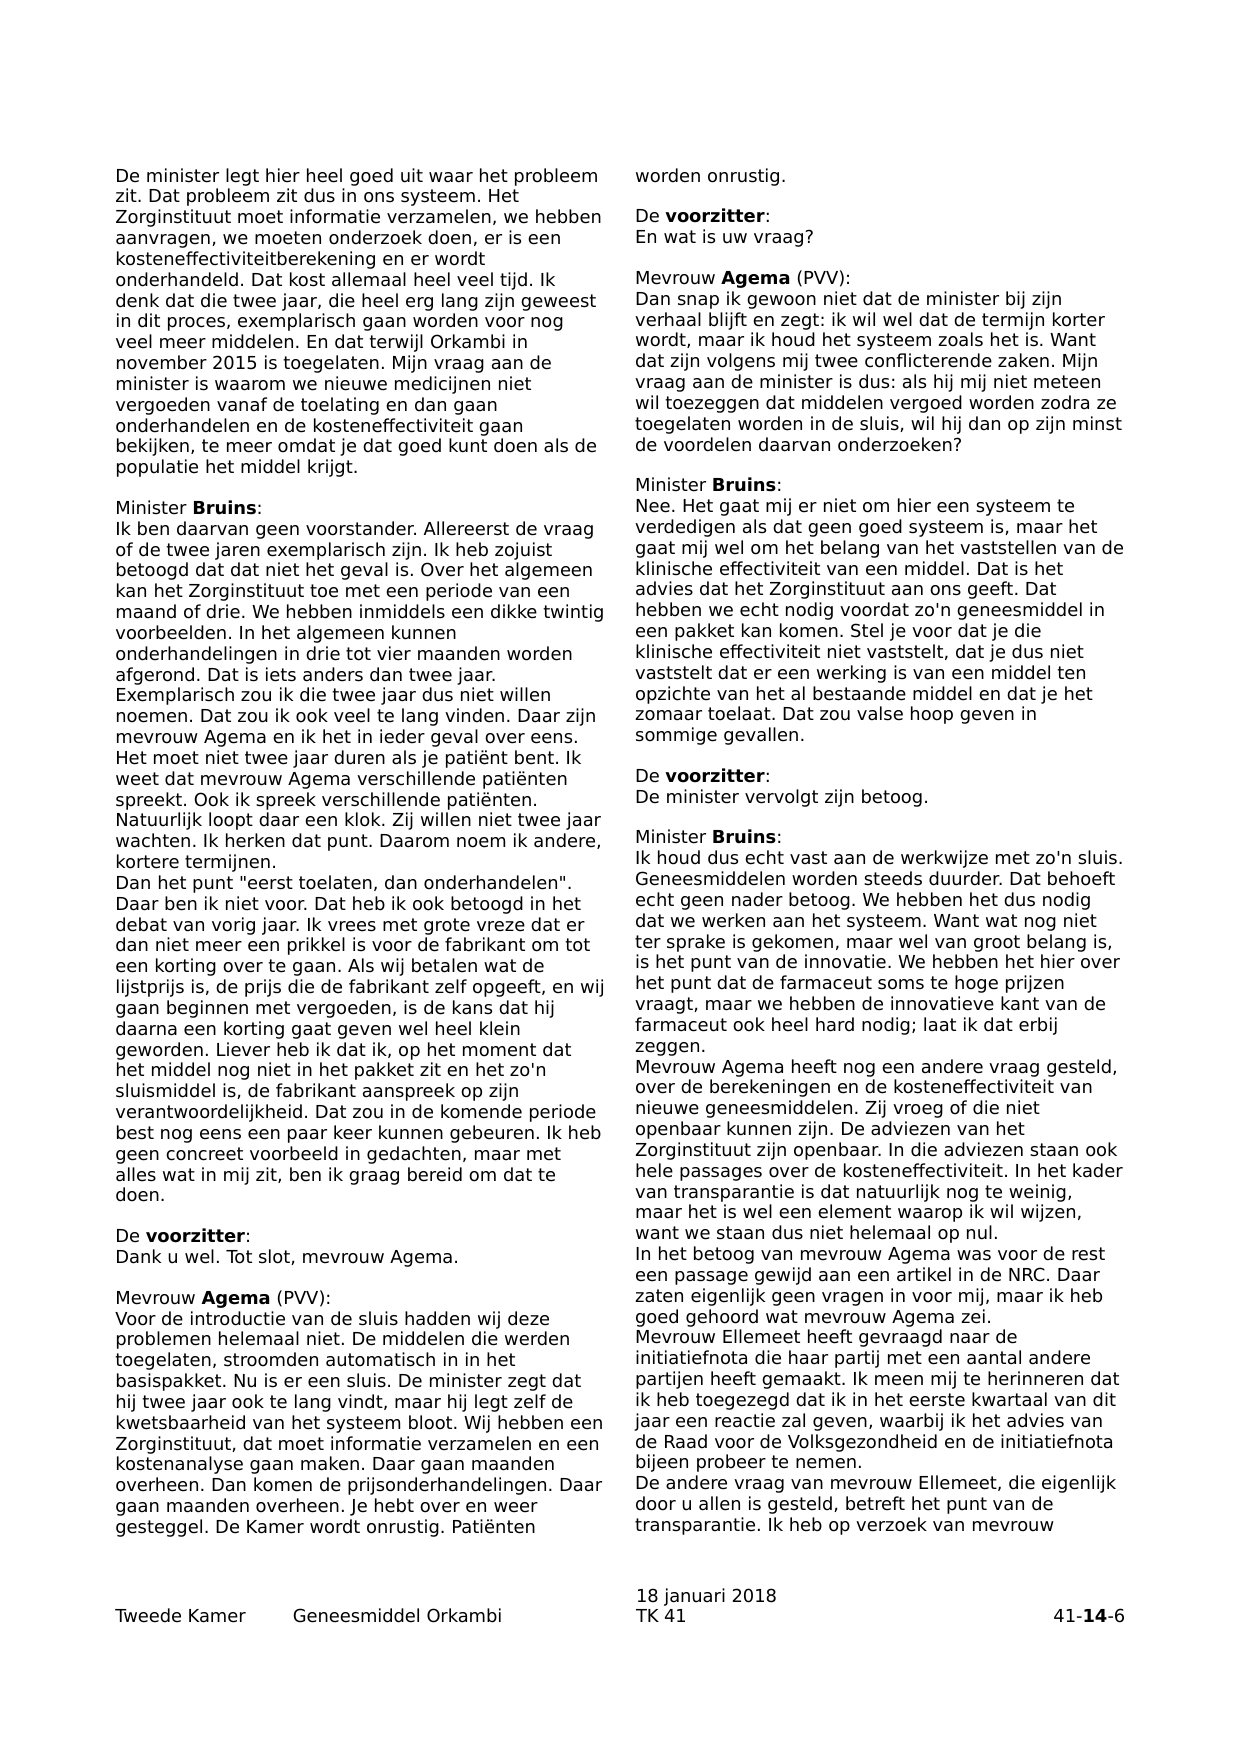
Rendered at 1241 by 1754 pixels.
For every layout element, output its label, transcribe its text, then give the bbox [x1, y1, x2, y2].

text De voorzitter: [115, 1226, 605, 1247]
text Minister Bruins: [635, 475, 1125, 496]
text Nee. Het gaat mij er niet om hier een systeem te verdedigen als dat geen goed systeem is, maar het gaat mij wel om het belang van het vaststellen van de klinische effectiviteit van een middel. Dat is het advies dat het Zorginstituut aan ons geeft. Dat hebben we echt nodig voordat zo'n geneesmiddel in een pakket kan komen. Stel je voor dat je die klinische effectiviteit niet vaststelt, dat je dus niet vaststelt dat er een werking is van een middel ten opzichte van het al bestaande middel en dat je het zomaar toelaat. Dat zou valse hoop geven in sommige gevallen. [635, 496, 1125, 746]
text En wat is uw vraag? [635, 227, 1125, 248]
text De voorzitter: [635, 766, 1125, 787]
text Dank u wel. Tot slot, mevrouw Agema. [115, 1247, 605, 1268]
text Mevrouw Ellemeet heeft gevraagd naar de initiatiefnota die haar partij met een aantal andere partijen heeft gemaakt. Ik meen mij te herinneren dat ik heb toegezegd dat ik in het eerste kwartaal van dit jaar een reactie zal geven, waarbij ik het advies van de Raad voor de Volksgezondheid en de initiatiefnota bijeen probeer te nemen. [635, 1327, 1125, 1473]
text Ik houd dus echt vast aan de werkwijze met zo'n sluis. Geneesmiddelen worden steeds duurder. Dat behoeft echt geen nader betoog. We hebben het dus nodig dat we werken aan het systeem. Want wat nog niet ter sprake is gekomen, maar wel van groot belang is, is het punt van de innovatie. We hebben het hier over het punt dat de farmaceut soms te hoge prijzen vraagt, maar we hebben de innovatieve kant van de farmaceut ook heel hard nodig; laat ik dat erbij zeggen. [635, 848, 1125, 1056]
text Minister Bruins: [635, 827, 1125, 848]
text Dan het punt "eerst toelaten, dan onderhandelen". Daar ben ik niet voor. Dat heb ik ook betoogd in het debat van vorig jaar. Ik vrees met grote vreze dat er dan niet meer een prikkel is voor de fabrikant om tot een korting over te gaan. Als wij betalen wat de lijstprijs is, de prijs die de fabrikant zelf opgeeft, en wij gaan beginnen met vergoeden, is de kans dat hij daarna een korting gaat geven wel heel klein geworden. Liever heb ik dat ik, op het moment dat het middel nog niet in het pakket zit en het zo'n sluismiddel is, de fabrikant aanspreek op zijn verantwoordelijkheid. Dat zou in de komende periode best nog eens een paar keer kunnen gebeuren. Ik heb geen concreet voorbeeld in gedachten, maar met alles wat in mij zit, ben ik graag bereid om dat te doen. [115, 873, 605, 1206]
text Mevrouw Agema (PVV): [115, 1288, 605, 1308]
text De voorzitter: [635, 206, 1125, 227]
text worden onrustig. [635, 165, 1125, 186]
text Ik ben daarvan geen voorstander. Allereerst de vraag of de twee jaren exemplarisch zijn. Ik heb zojuist betoogd dat dat niet het geval is. Over het algemeen kan het Zorginstituut toe met een periode van een maand of drie. We hebben inmiddels een dikke twintig voorbeelden. In het algemeen kunnen onderhandelingen in drie tot vier maanden worden afgerond. Dat is iets anders dan twee jaar. Exemplarisch zou ik die twee jaar dus niet willen noemen. Dat zou ik ook veel te lang vinden. Daar zijn mevrouw Agema en ik het in ieder geval over eens. Het moet niet twee jaar duren als je patiënt bent. Ik weet dat mevrouw Agema verschillende patiënten spreekt. Ook ik spreek verschillende patiënten. Natuurlijk loopt daar een klok. Zij willen niet twee jaar wachten. Ik herken dat punt. Daarom noem ik andere, kortere termijnen. [115, 518, 605, 873]
text In het betoog van mevrouw Agema was voor de rest een passage gewijd aan een artikel in de NRC. Daar zaten eigenlijk geen vragen in voor mij, maar ik heb goed gehoord wat mevrouw Agema zei. [635, 1244, 1125, 1327]
text De andere vraag van mevrouw Ellemeet, die eigenlijk door u allen is gesteld, betreft het punt van de transparantie. Ik heb op verzoek van mevrouw [635, 1473, 1125, 1536]
text Mevrouw Agema (PVV): [635, 268, 1125, 288]
text Dan snap ik gewoon niet dat de minister bij zijn verhaal blijft en zegt: ik wil wel dat de termijn korter wordt, maar ik houd het systeem zoals het is. Want dat zijn volgens mij twee conflicterende zaken. Mijn vraag aan de minister is dus: als hij mij niet meteen wil toezeggen dat middelen vergoed worden zodra ze toegelaten worden in de sluis, wil hij dan op zijn minst de voordelen daarvan onderzoeken? [635, 288, 1125, 455]
text De minister legt hier heel goed uit waar het probleem zit. Dat probleem zit dus in ons systeem. Het Zorginstituut moet informatie verzamelen, we hebben aanvragen, we moeten onderzoek doen, er is een kosteneffectiviteitberekening en er wordt onderhandeld. Dat kost allemaal heel veel tijd. Ik denk dat die twee jaar, die heel erg lang zijn geweest in dit proces, exemplarisch gaan worden voor nog veel meer middelen. En dat terwijl Orkambi in november 2015 is toegelaten. Mijn vraag aan de minister is waarom we nieuwe medicijnen niet vergoeden vanaf de toelating en dan gaan onderhandelen en de kosteneffectiviteit gaan bekijken, te meer omdat je dat goed kunt doen als de populatie het middel krijgt. [115, 165, 605, 478]
text De minister vervolgt zijn betoog. [635, 787, 1125, 807]
text Minister Bruins: [115, 498, 605, 518]
text Mevrouw Agema heeft nog een andere vraag gesteld, over de berekeningen en de kosteneffectiviteit van nieuwe geneesmiddelen. Zij vroeg of die niet openbaar kunnen zijn. De adviezen van het Zorginstituut zijn openbaar. In die adviezen staan ook hele passages over de kosteneffectiviteit. In het kader van transparantie is dat natuurlijk nog te weinig, maar het is wel een element waarop ik wil wijzen, want we staan dus niet helemaal op nul. [635, 1056, 1125, 1244]
text Voor de introductie van de sluis hadden wij deze problemen helemaal niet. De middelen die werden toegelaten, stroomden automatisch in in het basispakket. Nu is er een sluis. De minister zegt dat hij twee jaar ook te lang vindt, maar hij legt zelf de kwetsbaarheid van het systeem bloot. Wij hebben een Zorginstituut, dat moet informatie verzamelen en een kostenanalyse gaan maken. Daar gaan maanden overheen. Dan komen de prijsonderhandelingen. Daar gaan maanden overheen. Je hebt over en weer gesteggel. De Kamer wordt onrustig. Patiënten [115, 1308, 605, 1537]
